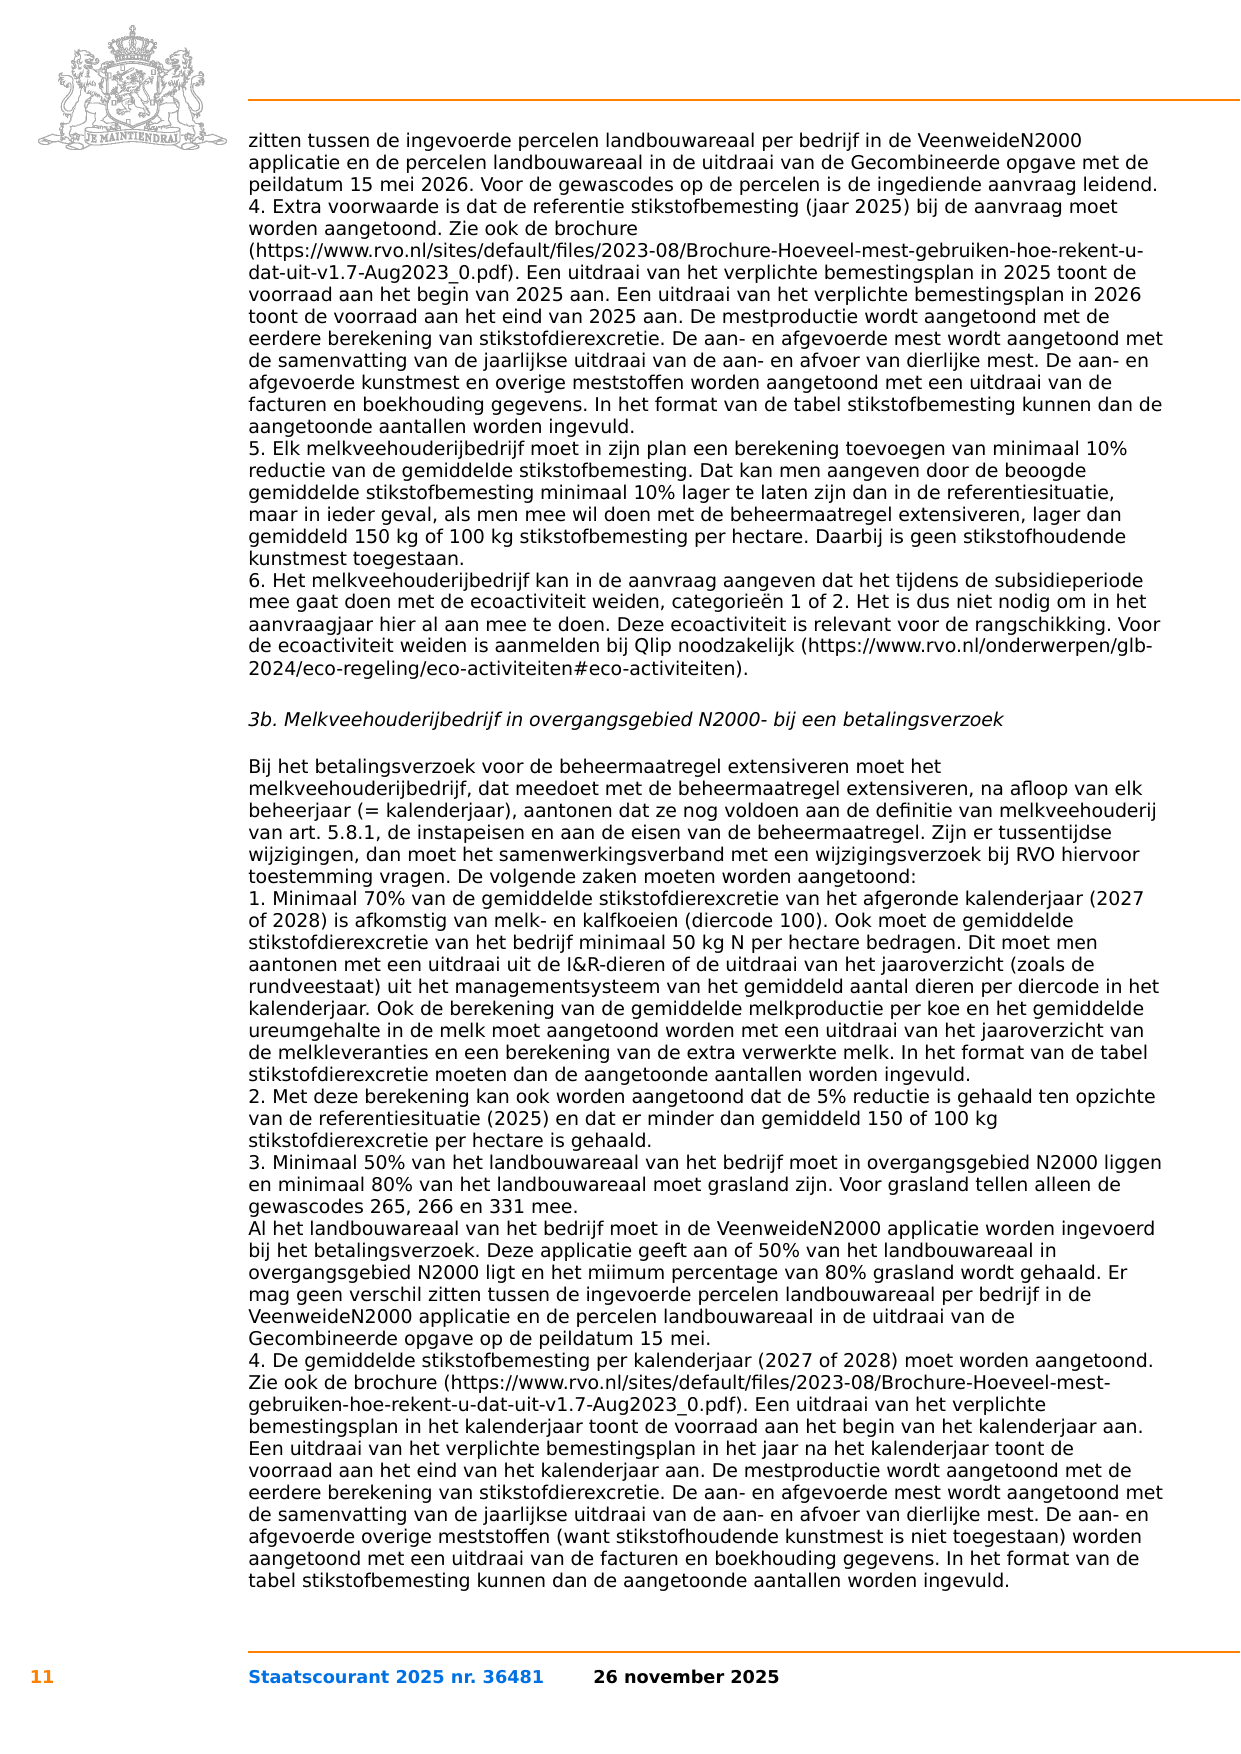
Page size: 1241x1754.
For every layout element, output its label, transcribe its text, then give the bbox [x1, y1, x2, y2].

text 4. De gemiddelde stikstofbemesting per kalenderjaar (2027 of 2028) moet worden aangetoond. Zie ook de brochure (https://www.rvo.nl/sites/default/files/2023-08/Brochure-Hoeveel-mest-gebruiken-hoe-rekent-u-dat-uit-v1.7-Aug2023_0.pdf). Een uitdraai van het verplichte bemestingsplan in het kalenderjaar toont de voorraad aan het begin van het kalenderjaar aan. Een uitdraai van het verplichte bemestingsplan in het jaar na het kalenderjaar toont de voorraad aan het eind van het kalenderjaar aan. De mestproductie wordt aangetoond met de eerdere berekening van stikstofdierexcretie. De aan- en afgevoerde mest wordt aangetoond met de samenvatting van de jaarlijkse uitdraai van de aan- en afvoer van dierlijke mest. De aan- en afgevoerde overige meststoffen (want stikstofhoudende kunstmest is niet toegestaan) worden aangetoond met een uitdraai van de facturen en boekhouding gegevens. In het format van de tabel stikstofbemesting kunnen dan de aangetoonde aantallen worden ingevuld. [248, 1350, 1163, 1592]
picture [38, 25, 227, 150]
text 6. Het melkveehouderijbedrijf kan in de aanvraag aangeven dat het tijdens de subsidieperiode mee gaat doen met de ecoactiviteit weiden, categorieën 1 of 2. Het is dus niet nodig om in het aanvraagjaar hier al aan mee te doen. Deze ecoactiviteit is relevant voor de rangschikking. Voor de ecoactiviteit weiden is aanmelden bij Qlip noodzakelijk (https://www.rvo.nl/onderwerpen/glb-2024/eco-regeling/eco-activiteiten#eco-activiteiten). [248, 569, 1163, 679]
text zitten tussen de ingevoerde percelen landbouwareaal per bedrijf in de VeenweideN2000 applicatie en de percelen landbouwareaal in de uitdraai van de Gecombineerde opgave met de peildatum 15 mei 2026. Voor de gewascodes op de percelen is de ingediende aanvraag leidend. [248, 130, 1163, 196]
text 2. Met deze berekening kan ook worden aangetoond dat de 5% reductie is gehaald ten opzichte van de referentiesituatie (2025) en dat er minder dan gemiddeld 150 of 100 kg stikstofdierexcretie per hectare is gehaald. [248, 1086, 1163, 1152]
text 5. Elk melkveehouderijbedrijf moet in zijn plan een berekening toevoegen van minimaal 10% reductie van de gemiddelde stikstofbemesting. Dat kan men aangeven door de beoogde gemiddelde stikstofbemesting minimaal 10% lager te laten zijn dan in de referentiesituatie, maar in ieder geval, als men mee wil doen met de beheermaatregel extensiveren, lager dan gemiddeld 150 kg of 100 kg stikstofbemesting per hectare. Daarbij is geen stikstofhoudende kunstmest toegestaan. [248, 438, 1163, 569]
text Al het landbouwareaal van het bedrijf moet in de VeenweideN2000 applicatie worden ingevoerd bij het betalingsverzoek. Deze applicatie geeft aan of 50% van het landbouwareaal in overgangsgebied N2000 ligt en het miimum percentage van 80% grasland wordt gehaald. Er mag geen verschil zitten tussen de ingevoerde percelen landbouwareaal per bedrijf in de VeenweideN2000 applicatie en de percelen landbouwareaal in de uitdraai van de Gecombineerde opgave op de peildatum 15 mei. [248, 1218, 1163, 1350]
text Bij het betalingsverzoek voor de beheermaatregel extensiveren moet het melkveehouderijbedrijf, dat meedoet met de beheermaatregel extensiveren, na afloop van elk beheerjaar (= kalenderjaar), aantonen dat ze nog voldoen aan de definitie van melkveehouderij van art. 5.8.1, de instapeisen en aan de eisen van de beheermaatregel. Zijn er tussentijdse wijzigingen, dan moet het samenwerkingsverband met een wijzigingsverzoek bij RVO hiervoor toestemming vragen. De volgende zaken moeten worden aangetoond: [248, 756, 1163, 888]
text 3. Minimaal 50% van het landbouwareaal van het bedrijf moet in overgangsgebied N2000 liggen en minimaal 80% van het landbouwareaal moet grasland zijn. Voor grasland tellen alleen de gewascodes 265, 266 en 331 mee. [248, 1152, 1163, 1218]
text 4. Extra voorwaarde is dat de referentie stikstofbemesting (jaar 2025) bij de aanvraag moet worden aangetoond. Zie ook de brochure (https://www.rvo.nl/sites/default/files/2023-08/Brochure-Hoeveel-mest-gebruiken-hoe-rekent-u-dat-uit-v1.7-Aug2023_0.pdf). Een uitdraai van het verplichte bemestingsplan in 2025 toont de voorraad aan het begin van 2025 aan. Een uitdraai van het verplichte bemestingsplan in 2026 toont de voorraad aan het eind van 2025 aan. De mestproductie wordt aangetoond met de eerdere berekening van stikstofdierexcretie. De aan- en afgevoerde mest wordt aangetoond met de samenvatting van de jaarlijkse uitdraai van de aan- en afvoer van dierlijke mest. De aan- en afgevoerde kunstmest en overige meststoffen worden aangetoond met een uitdraai van de facturen en boekhouding gegevens. In het format van de tabel stikstofbemesting kunnen dan de aangetoonde aantallen worden ingevuld. [248, 196, 1163, 438]
subtitle 3b. Melkveehouderijbedrijf in overgangsgebied N2000- bij een betalingsverzoek [248, 709, 1163, 731]
text 1. Minimaal 70% van de gemiddelde stikstofdierexcretie van het afgeronde kalenderjaar (2027 of 2028) is afkomstig van melk- en kalfkoeien (diercode 100). Ook moet de gemiddelde stikstofdierexcretie van het bedrijf minimaal 50 kg N per hectare bedragen. Dit moet men aantonen met een uitdraai uit de I&R-dieren of de uitdraai van het jaaroverzicht (zoals de rundveestaat) uit het managementsysteem van het gemiddeld aantal dieren per diercode in het kalenderjaar. Ook de berekening van de gemiddelde melkproductie per koe en het gemiddelde ureumgehalte in de melk moet aangetoond worden met een uitdraai van het jaaroverzicht van de melkleveranties en een berekening van de extra verwerkte melk. In het format van de tabel stikstofdierexcretie moeten dan de aangetoonde aantallen worden ingevuld. [248, 888, 1163, 1086]
